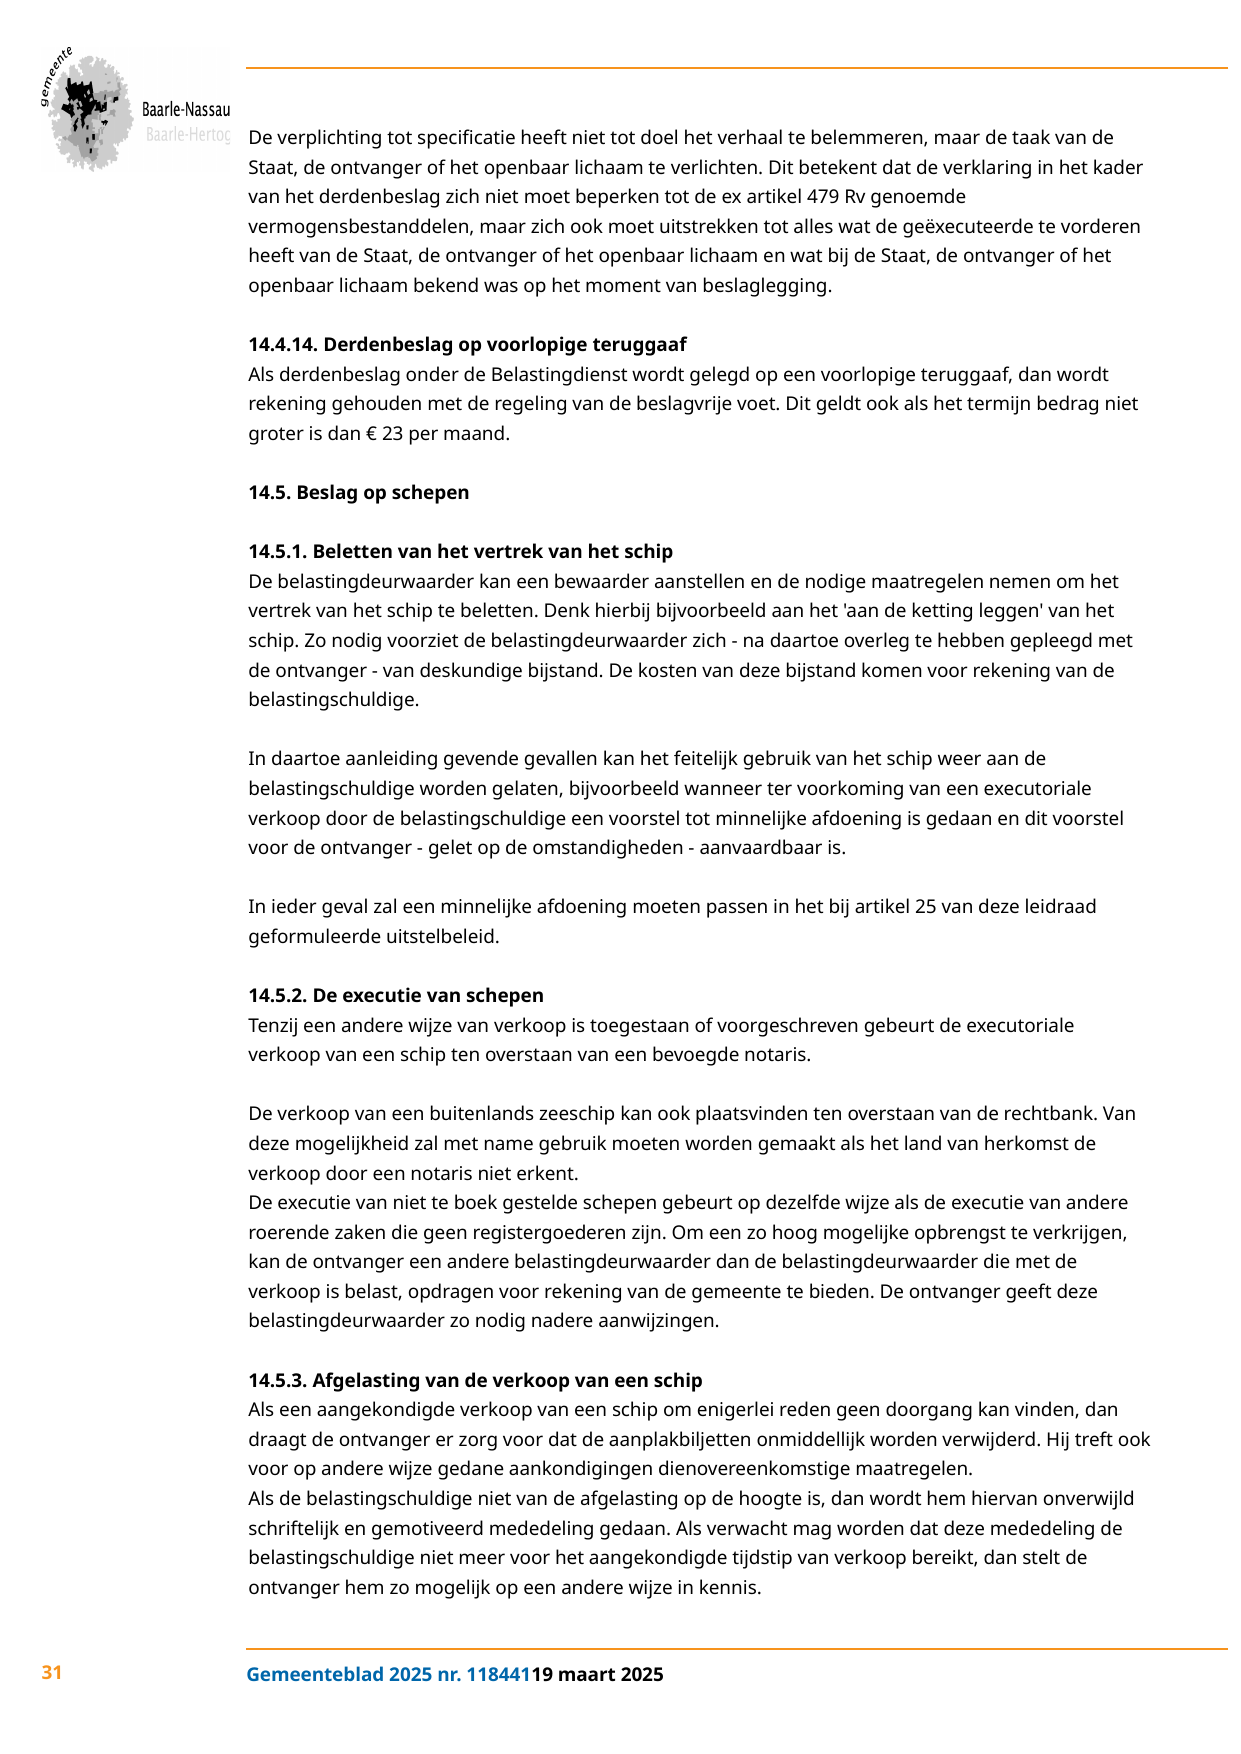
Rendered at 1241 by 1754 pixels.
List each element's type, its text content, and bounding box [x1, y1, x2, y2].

text 14.5.3. Afgelasting van de verkoop van een schip [248, 1367, 1152, 1393]
text 14.5. Beslag op schepen [248, 479, 1152, 505]
text 14.5.1. Beletten van het vertrek van het schip [248, 538, 1152, 564]
text Tenzij een andere wijze van verkoop is toegestaan of voorgeschreven gebeurt de executoriale verkoop van een schip ten overstaan van een bevoegde notaris. [248, 1012, 1152, 1067]
text De verkoop van een buitenlands zeeschip kan ook plaatsvinden ten overstaan van de rechtbank. Van deze mogelijkheid zal met name gebruik moeten worden gemaakt als het land van herkomst de verkoop door een notaris niet erkent. [248, 1101, 1152, 1186]
text De executie van niet te boek gestelde schepen gebeurt op dezelfde wijze als de executie van andere roerende zaken die geen registergoederen zijn. Om een zo hoog mogelijke opbrengst te verkrijgen, kan de ontvanger een andere belastingdeurwaarder dan de belastingdeurwaarder die met de verkoop is belast, opdragen voor rekening van de gemeente te bieden. De ontvanger geeft deze belastingdeurwaarder zo nodig nadere aanwijzingen. [248, 1189, 1152, 1333]
text Als derdenbeslag onder de Belastingdienst wordt gelegd op een voorlopige teruggaaf, dan wordt rekening gehouden met de regeling van de beslagvrije voet. Dit geldt ook als het termijn bedrag niet groter is dan € 23 per maand. [248, 361, 1152, 446]
picture [41, 47, 231, 172]
text De verplichting tot specificatie heeft niet tot doel het verhaal te belemmeren, maar de taak van de Staat, de ontvanger of het openbaar lichaam te verlichten. Dit betekent dat de verklaring in het kader van het derdenbeslag zich niet moet beperken tot de ex artikel 479 Rv genoemde vermogensbestanddelen, maar zich ook moet uitstrekken tot alles wat de geëxecuteerde te vorderen heeft van de Staat, de ontvanger of het openbaar lichaam en wat bij de Staat, de ontvanger of het openbaar lichaam bekend was op het moment van beslaglegging. [248, 124, 1152, 298]
text Als een aangekondigde verkoop van een schip om enigerlei reden geen doorgang kan vinden, dan draagt de ontvanger er zorg voor dat de aanplakbiljetten onmiddellijk worden verwijderd. Hij treft ook voor op andere wijze gedane aankondigingen dienovereenkomstige maatregelen. [248, 1396, 1152, 1481]
text De belastingdeurwaarder kan een bewaarder aanstellen en de nodige maatregelen nemen om het vertrek van het schip te beletten. Denk hierbij bijvoorbeeld aan het 'aan de ketting leggen' van het schip. Zo nodig voorziet de belastingdeurwaarder zich - na daartoe overleg te hebben gepleegd met de ontvanger - van deskundige bijstand. De kosten van deze bijstand komen voor rekening van de belastingschuldige. [248, 568, 1152, 712]
text Als de belastingschuldige niet van de afgelasting op de hoogte is, dan wordt hem hiervan onverwijld schriftelijk en gemotiveerd mededeling gedaan. Als verwacht mag worden dat deze mededeling de belastingschuldige niet meer voor het aangekondigde tijdstip van verkoop bereikt, dan stelt de ontvanger hem zo mogelijk op een andere wijze in kennis. [248, 1485, 1152, 1600]
text In daartoe aanleiding gevende gevallen kan het feitelijk gebruik van het schip weer aan de belastingschuldige worden gelaten, bijvoorbeeld wanneer ter voorkoming van een executoriale verkoop door de belastingschuldige een voorstel tot minnelijke afdoening is gedaan en dit voorstel voor de ontvanger - gelet op de omstandigheden - aanvaardbaar is. [248, 746, 1152, 860]
text 14.4.14. Derdenbeslag op voorlopige teruggaaf [248, 331, 1152, 357]
text 14.5.2. De executie van schepen [248, 982, 1152, 1008]
text In ieder geval zal een minnelijke afdoening moeten passen in het bij artikel 25 van deze leidraad geformuleerde uitstelbeleid. [248, 893, 1152, 949]
